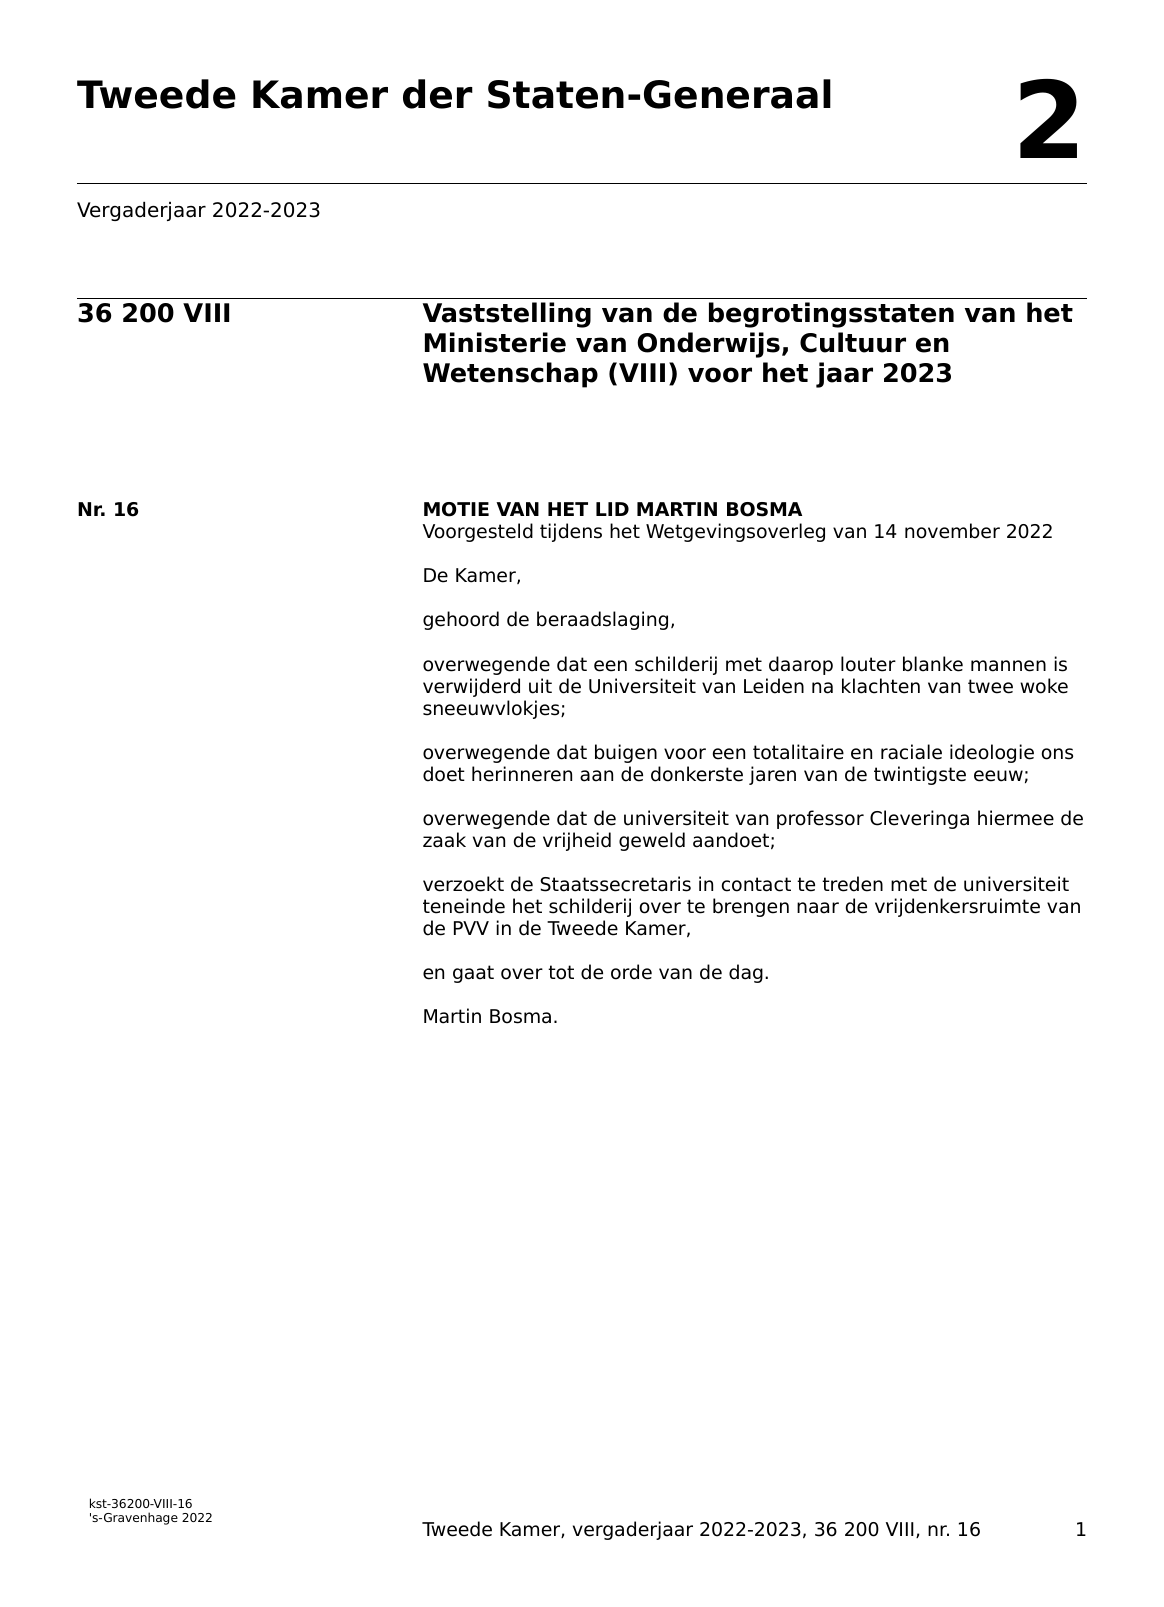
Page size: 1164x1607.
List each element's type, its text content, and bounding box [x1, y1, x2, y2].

text 's-Gravenhage 2022 [88, 1511, 323, 1525]
subtitle Nr. 16 MOTIE VAN HET LID MARTIN BOSMA [77, 499, 1087, 521]
table_header Tweede Kamer der Staten-Generaal [77, 59, 886, 183]
text Voorgesteld tijdens het Wetgevingsoverleg van 14 november 2022 [422, 521, 1087, 543]
text verzoekt de Staatssecretaris in contact te treden met de universiteit teneinde het schilderij over te brengen naar de vrijdenkersruimte van de PVV in de Tweede Kamer, [422, 874, 1087, 940]
subtitle 36 200 VIII Vaststelling van de begrotingsstaten van het Ministerie van Onderwijs, Cultuur en Wetenschap (VIII) voor het jaar 2023 [77, 299, 1087, 388]
table_cell Vergaderjaar 2022-2023 [77, 184, 1087, 298]
table_header 2 [886, 59, 1087, 183]
text overwegende dat de universiteit van professor Cleveringa hiermee de zaak van de vrijheid geweld aandoet; [422, 808, 1087, 852]
text overwegende dat buigen voor een totalitaire en raciale ideologie ons doet herinneren aan de donkerste jaren van de twintigste eeuw; [422, 742, 1087, 786]
text kst-36200-VIII-16 [88, 1497, 323, 1511]
text en gaat over tot de orde van de dag. [422, 962, 1087, 984]
text gehoord de beraadslaging, [422, 609, 1087, 631]
text overwegende dat een schilderij met daarop louter blanke mannen is verwijderd uit de Universiteit van Leiden na klachten van twee woke sneeuwvlokjes; [422, 653, 1087, 719]
text Martin Bosma. [422, 1006, 1087, 1028]
text De Kamer, [422, 565, 1087, 587]
